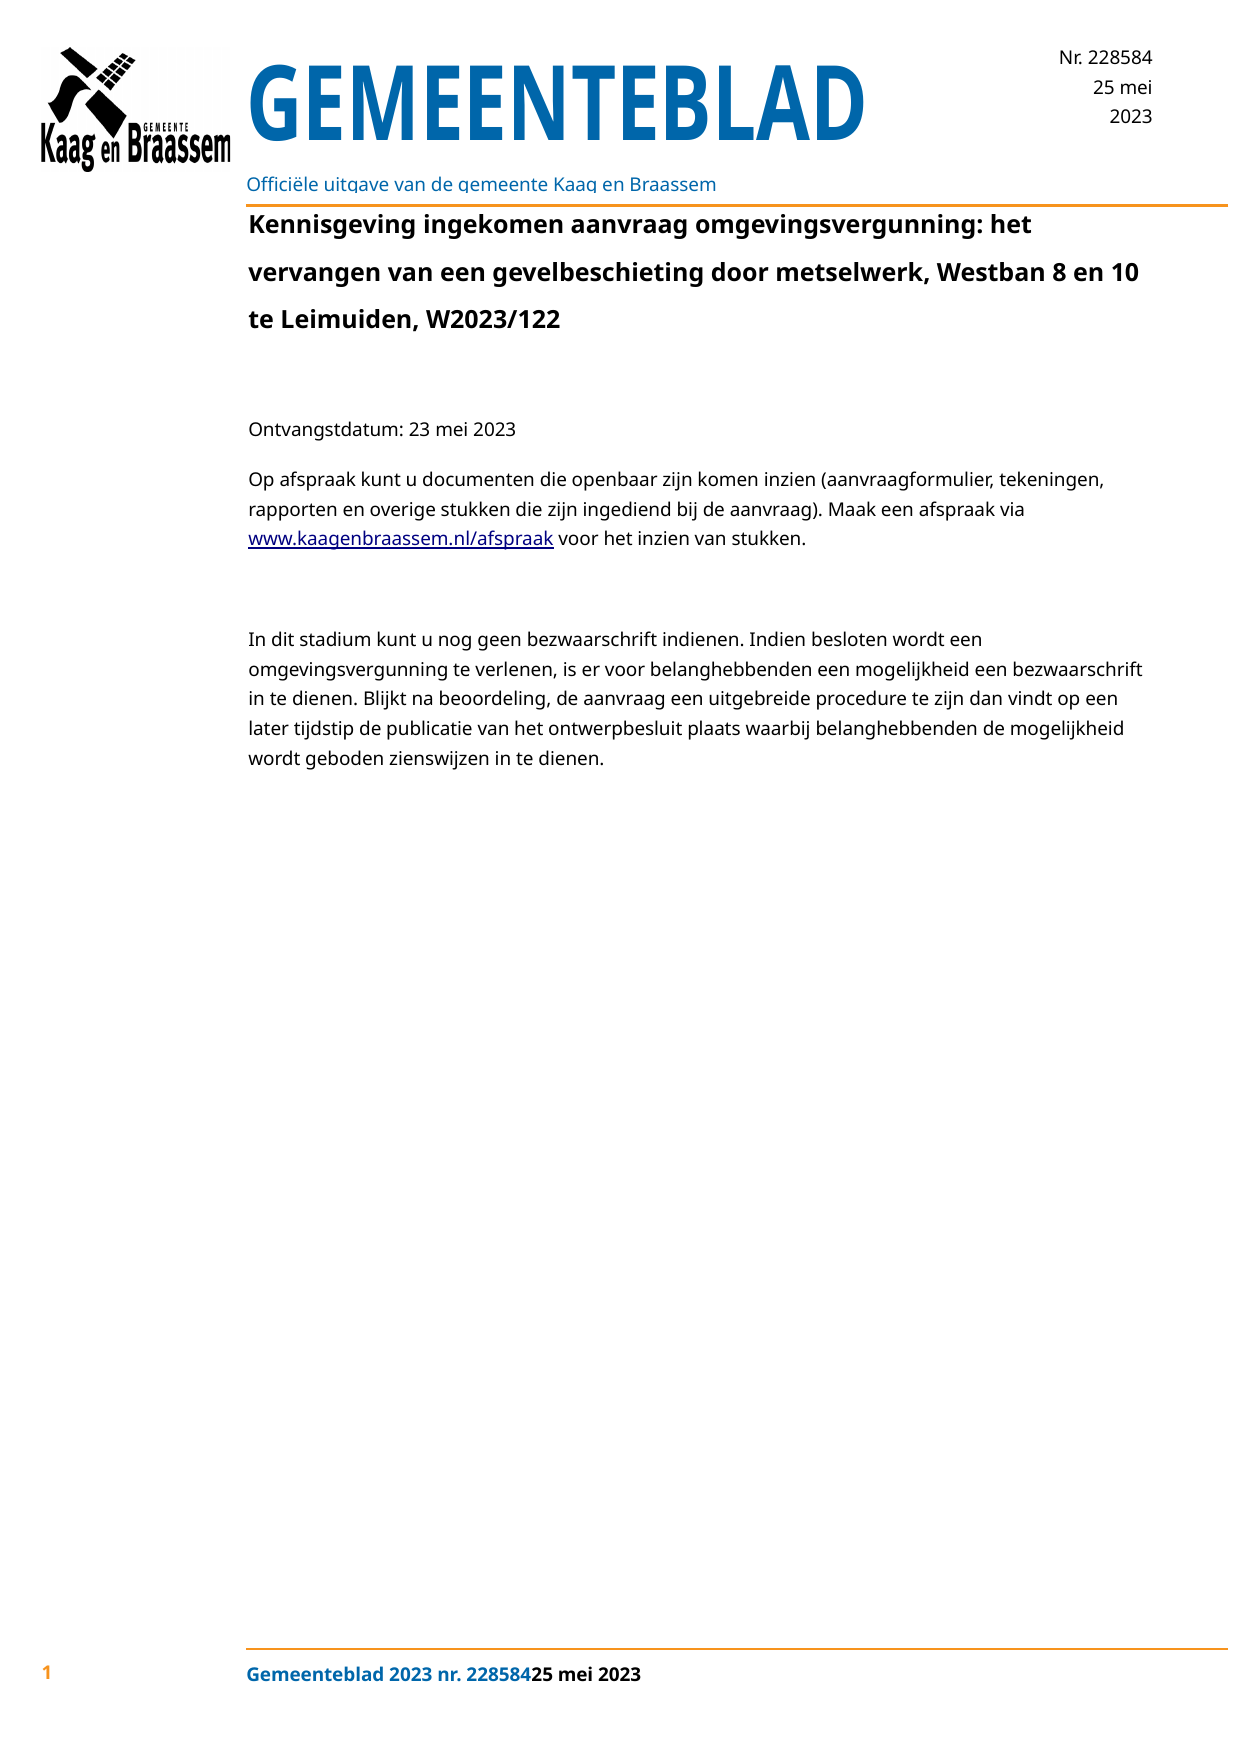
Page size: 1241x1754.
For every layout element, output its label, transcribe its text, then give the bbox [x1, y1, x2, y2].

text In dit stadium kunt u nog geen bezwaarschrift indienen. Indien besloten wordt een omgevingsvergunning te verlenen, is er voor belanghebbenden een mogelijkheid een bezwaarschrift in te dienen. Blijkt na beoordeling, de aanvraag een uitgebreide procedure te zijn dan vindt op een later tijdstip de publicatie van het ontwerpbesluit plaats waarbij belanghebbenden de mogelijkheid wordt geboden zienswijzen in te dienen. [248, 626, 1152, 770]
picture [41, 47, 231, 172]
text Op afspraak kunt u documenten die openbaar zijn komen inzien (aanvraagformulier, tekeningen, rapporten en overige stukken die zijn ingediend bij de aanvraag). Maak een afspraak via www.kaagenbraassem.nl/afspraak voor het inzien van stukken. [248, 466, 1152, 551]
text Kennisgeving ingekomen aanvraag omgevingsvergunning: het vervangen van een gevelbeschieting door metselwerk, Westban 8 en 10 te Leimuiden, W2023/122 [248, 207, 1152, 336]
text Ontvangstdatum: 23 mei 2023 [248, 416, 1152, 442]
